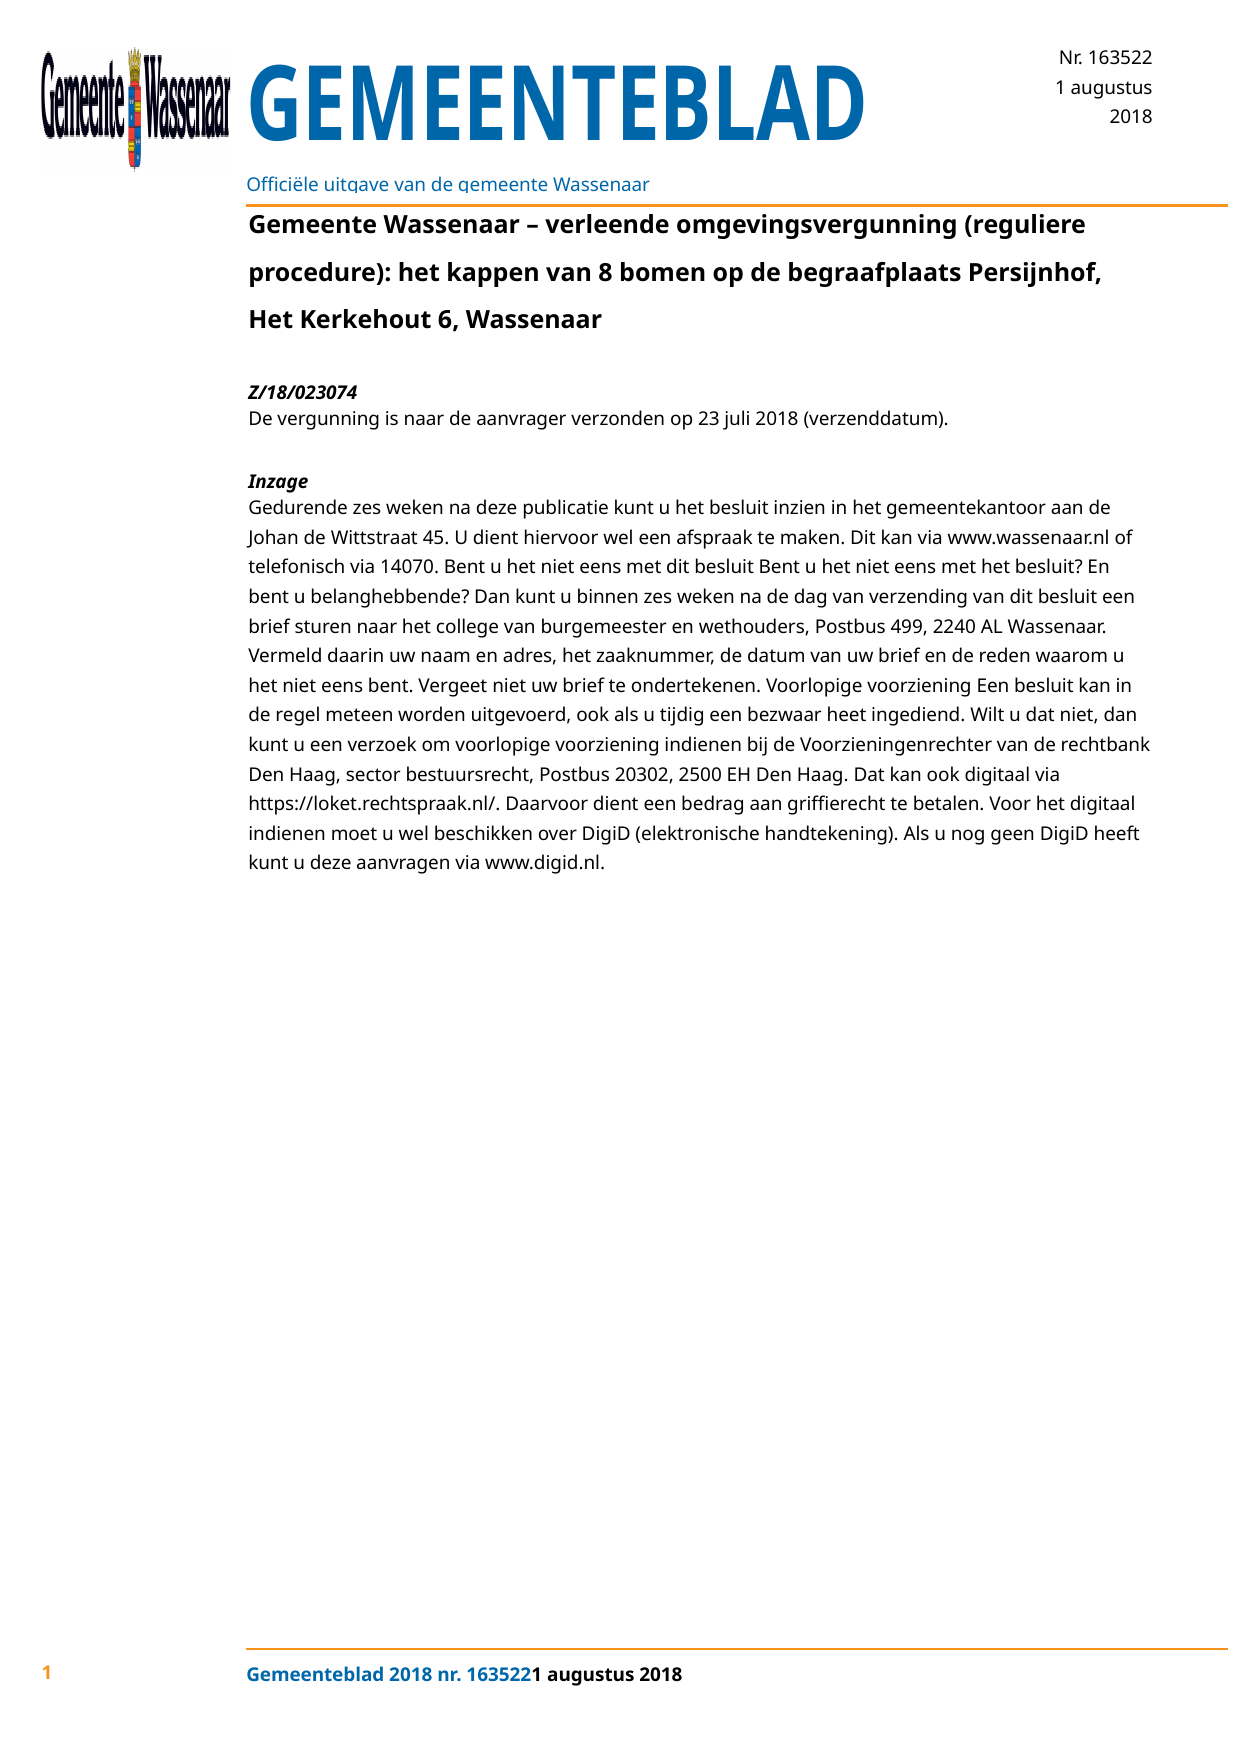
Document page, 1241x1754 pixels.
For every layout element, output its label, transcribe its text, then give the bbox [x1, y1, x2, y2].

text Inzage [248, 469, 1152, 494]
text De vergunning is naar de aanvrager verzonden op 23 juli 2018 (verzenddatum). [248, 405, 1152, 431]
text Z/18/023074 [248, 379, 1152, 405]
picture [41, 47, 231, 172]
text Gedurende zes weken na deze publicatie kunt u het besluit inzien in het gemeentekantoor aan de Johan de Wittstraat 45. U dient hiervoor wel een afspraak te maken. Dit kan via www.wassenaar.nl of telefonisch via 14070. Bent u het niet eens met dit besluit Bent u het niet eens met het besluit? En bent u belanghebbende? Dan kunt u binnen zes weken na de dag van verzending van dit besluit een brief sturen naar het college van burgemeester en wethouders, Postbus 499, 2240 AL Wassenaar. Vermeld daarin uw naam en adres, het zaaknummer, de datum van uw brief en de reden waarom u het niet eens bent. Vergeet niet uw brief te ondertekenen. Voorlopige voorziening Een besluit kan in de regel meteen worden uitgevoerd, ook als u tijdig een bezwaar heet ingediend. Wilt u dat niet, dan kunt u een verzoek om voorlopige voorziening indienen bij de Voorzieningenrechter van de rechtbank Den Haag, sector bestuursrecht, Postbus 20302, 2500 EH Den Haag. Dat kan ook digitaal via https://loket.rechtspraak.nl/. Daarvoor dient een bedrag aan griffierecht te betalen. Voor het digitaal indienen moet u wel beschikken over DigiD (elektronische handtekening). Als u nog geen DigiD heeft kunt u deze aanvragen via www.digid.nl. [248, 494, 1152, 875]
text Gemeente Wassenaar – verleende omgevingsvergunning (reguliere procedure): het kappen van 8 bomen op de begraafplaats Persijnhof, Het Kerkehout 6, Wassenaar [248, 207, 1152, 336]
